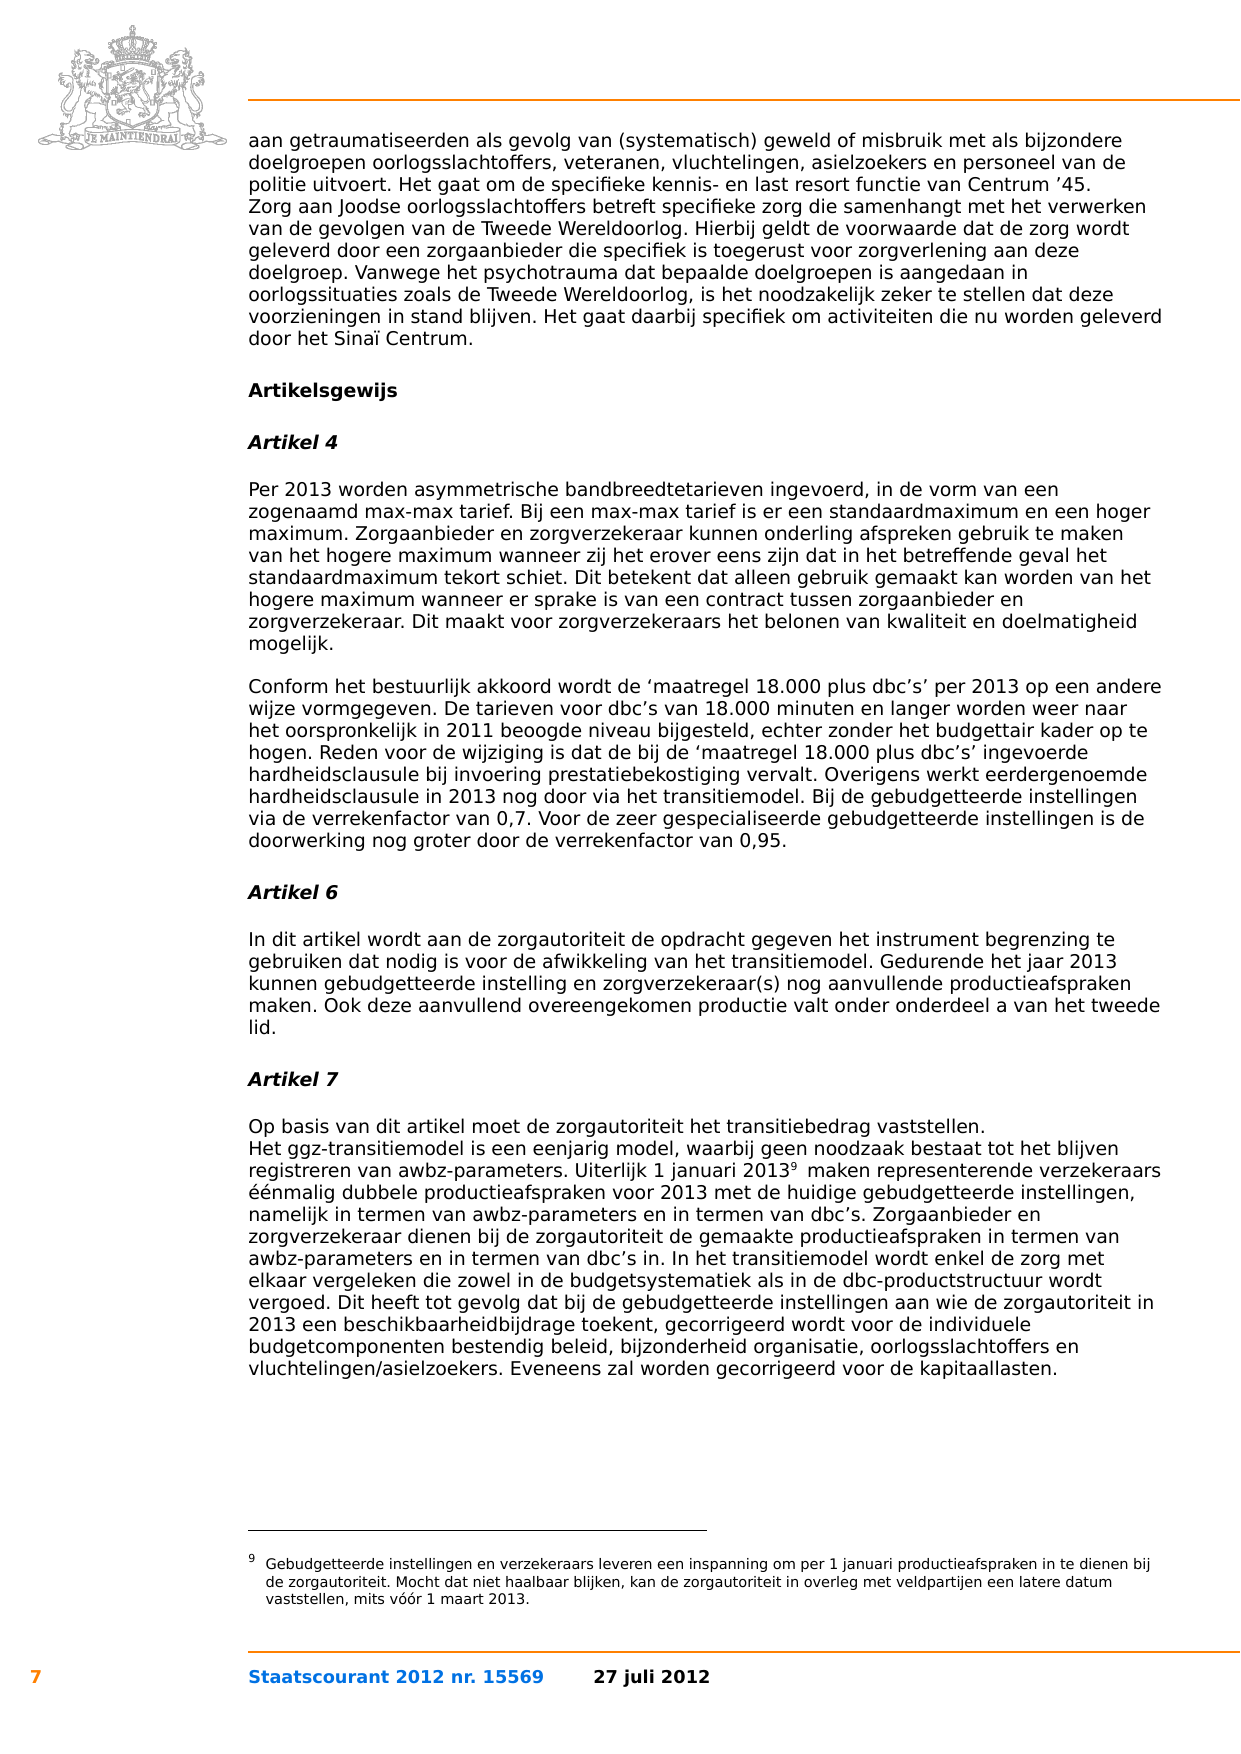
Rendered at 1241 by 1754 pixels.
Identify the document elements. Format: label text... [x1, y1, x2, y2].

text aan getraumatiseerden als gevolg van (systematisch) geweld of misbruik met als bijzondere doelgroepen oorlogsslachtoffers, veteranen, vluchtelingen, asielzoekers en personeel van de politie uitvoert. Het gaat om de specifieke kennis- en last resort functie van Centrum ’45. [248, 130, 1163, 196]
text Zorg aan Joodse oorlogsslachtoffers betreft specifieke zorg die samenhangt met het verwerken van de gevolgen van de Tweede Wereldoorlog. Hierbij geldt de voorwaarde dat de zorg wordt geleverd door een zorgaanbieder die specifiek is toegerust voor zorgverlening aan deze doelgroep. Vanwege het psychotrauma dat bepaalde doelgroepen is aangedaan in oorlogssituaties zoals de Tweede Wereldoorlog, is het noodzakelijk zeker te stellen dat deze voorzieningen in stand blijven. Het gaat daarbij specifiek om activiteiten die nu worden geleverd door het Sinaï Centrum. [248, 196, 1163, 350]
subtitle Artikel 7 [248, 1069, 1163, 1091]
subtitle Artikel 4 [248, 432, 1163, 454]
text Per 2013 worden asymmetrische bandbreedtetarieven ingevoerd, in de vorm van een zogenaamd max-max tarief. Bij een max-max tarief is er een standaardmaximum en een hoger maximum. Zorgaanbieder en zorgverzekeraar kunnen onderling afspreken gebruik te maken van het hogere maximum wanneer zij het erover eens zijn dat in het betreffende geval het standaardmaximum tekort schiet. Dit betekent dat alleen gebruik gemaakt kan worden van het hogere maximum wanneer er sprake is van een contract tussen zorgaanbieder en zorgverzekeraar. Dit maakt voor zorgverzekeraars het belonen van kwaliteit en doelmatigheid mogelijk. [248, 479, 1163, 654]
text Conform het bestuurlijk akkoord wordt de ‘maatregel 18.000 plus dbc’s’ per 2013 op een andere wijze vormgegeven. De tarieven voor dbc’s van 18.000 minuten en langer worden weer naar het oorspronkelijk in 2011 beoogde niveau bijgesteld, echter zonder het budgettair kader op te hogen. Reden voor de wijziging is dat de bij de ‘maatregel 18.000 plus dbc’s’ ingevoerde hardheidsclausule bij invoering prestatiebekostiging vervalt. Overigens werkt eerdergenoemde hardheidsclausule in 2013 nog door via het transitiemodel. Bij de gebudgetteerde instellingen via de verrekenfactor van 0,7. Voor de zeer gespecialiseerde gebudgetteerde instellingen is de doorwerking nog groter door de verrekenfactor van 0,95. [248, 676, 1163, 852]
subtitle Artikel 6 [248, 882, 1163, 904]
text In dit artikel wordt aan de zorgautoriteit de opdracht gegeven het instrument begrenzing te gebruiken dat nodig is voor de afwikkeling van het transitiemodel. Gedurende het jaar 2013 kunnen gebudgetteerde instelling en zorgverzekeraar(s) nog aanvullende productieafspraken maken. Ook deze aanvullend overeengekomen productie valt onder onderdeel a van het tweede lid. [248, 929, 1163, 1039]
picture [38, 25, 227, 150]
text Het ggz-transitiemodel is een eenjarig model, waarbij geen noodzaak bestaat tot het blijven registreren van awbz-parameters. Uiterlijk 1 januari 2013 maken representerende verzekeraars éénmalig dubbele productieafspraken voor 2013 met de huidige gebudgetteerde instellingen, namelijk in termen van awbz-parameters en in termen van dbc’s. Zorgaanbieder en zorgverzekeraar dienen bij de zorgautoriteit de gemaakte productieafspraken in termen van awbz-parameters en in termen van dbc’s in. In het transitiemodel wordt enkel de zorg met elkaar vergeleken die zowel in de budgetsystematiek als in de dbc-productstructuur wordt vergoed. Dit heeft tot gevolg dat bij de gebudgetteerde instellingen aan wie de zorgautoriteit in 2013 een beschikbaarheidbijdrage toekent, gecorrigeerd wordt voor de individuele budgetcomponenten bestendig beleid, bijzonderheid organisatie, oorlogsslachtoffers en vluchtelingen/asielzoekers. Eveneens zal worden gecorrigeerd voor de kapitaallasten. [248, 1138, 1163, 1380]
text Op basis van dit artikel moet de zorgautoriteit het transitiebedrag vaststellen. [248, 1116, 1163, 1138]
subtitle Artikelsgewijs [248, 380, 1163, 402]
text Gebudgetteerde instellingen en verzekeraars leveren een inspanning om per 1 januari productieafspraken in te dienen bij de zorgautoriteit. Mocht dat niet haalbaar blijken, kan de zorgautoriteit in overleg met veldpartijen een latere datum vaststellen, mits vóór 1 maart 2013. [248, 1552, 1163, 1608]
